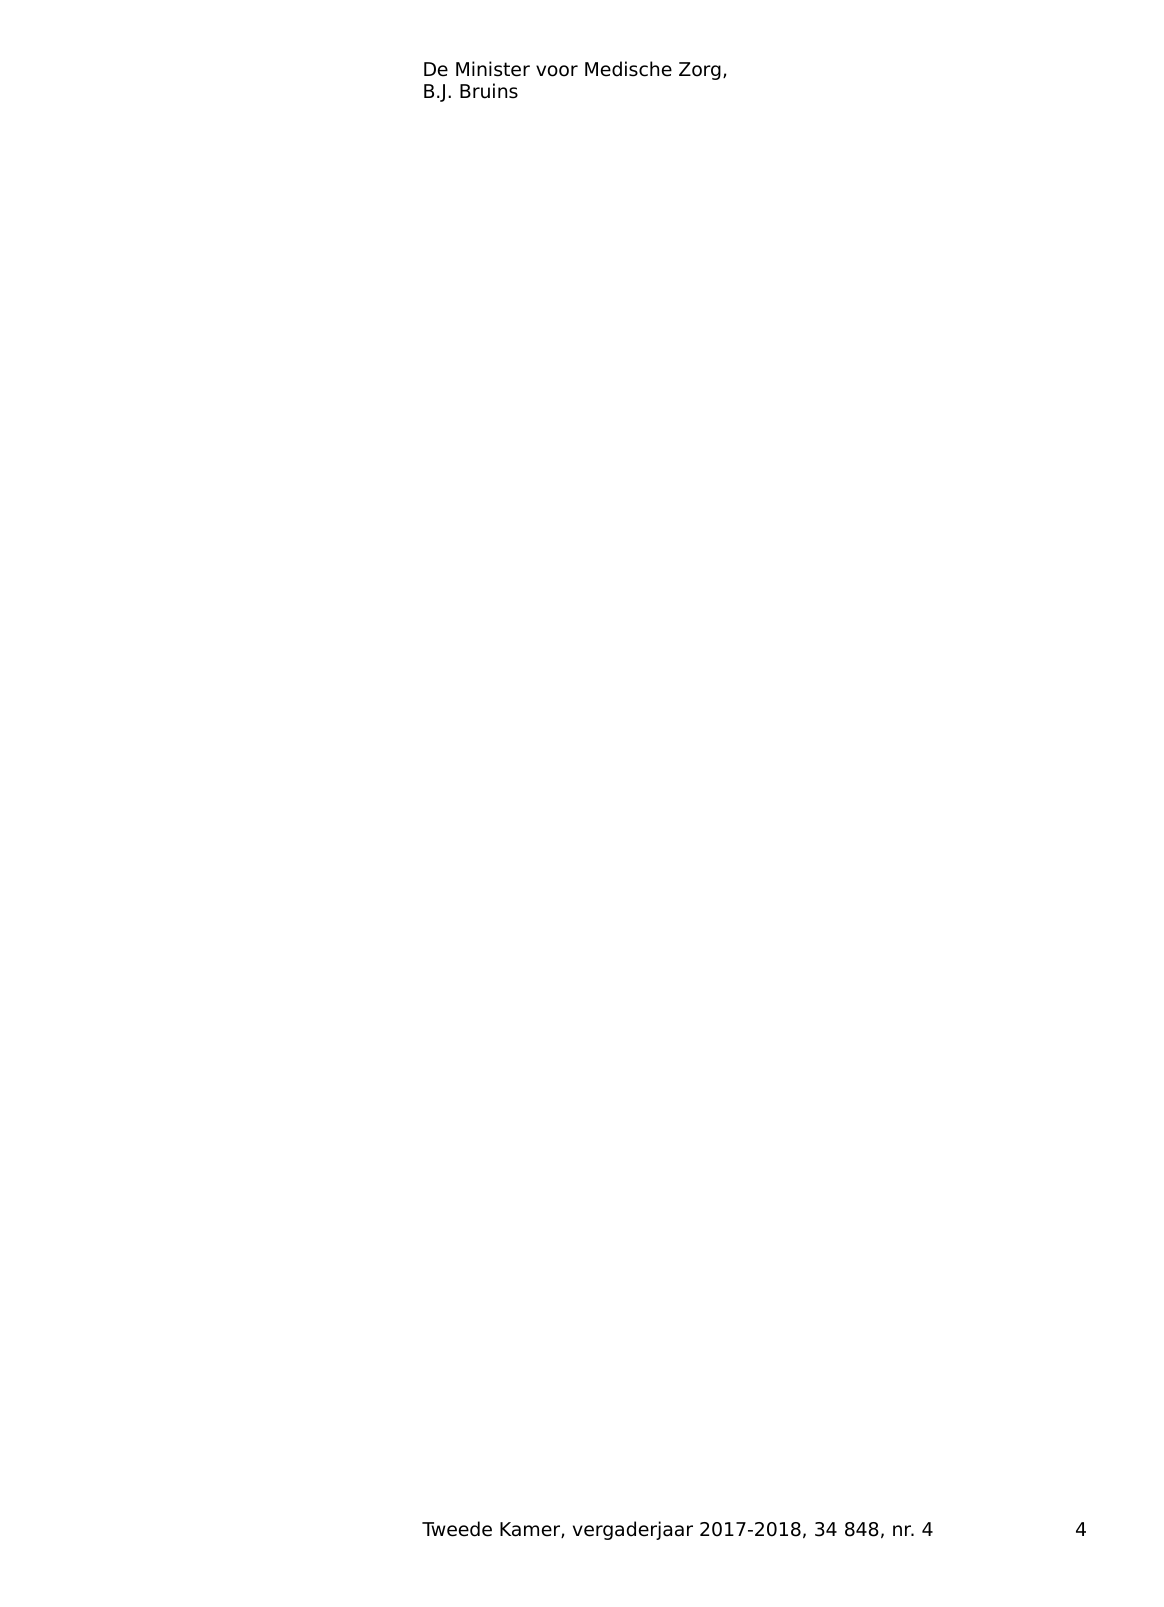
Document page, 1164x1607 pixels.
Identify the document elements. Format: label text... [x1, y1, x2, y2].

text De Minister voor Medische Zorg, B.J. Bruins [422, 59, 1087, 103]
